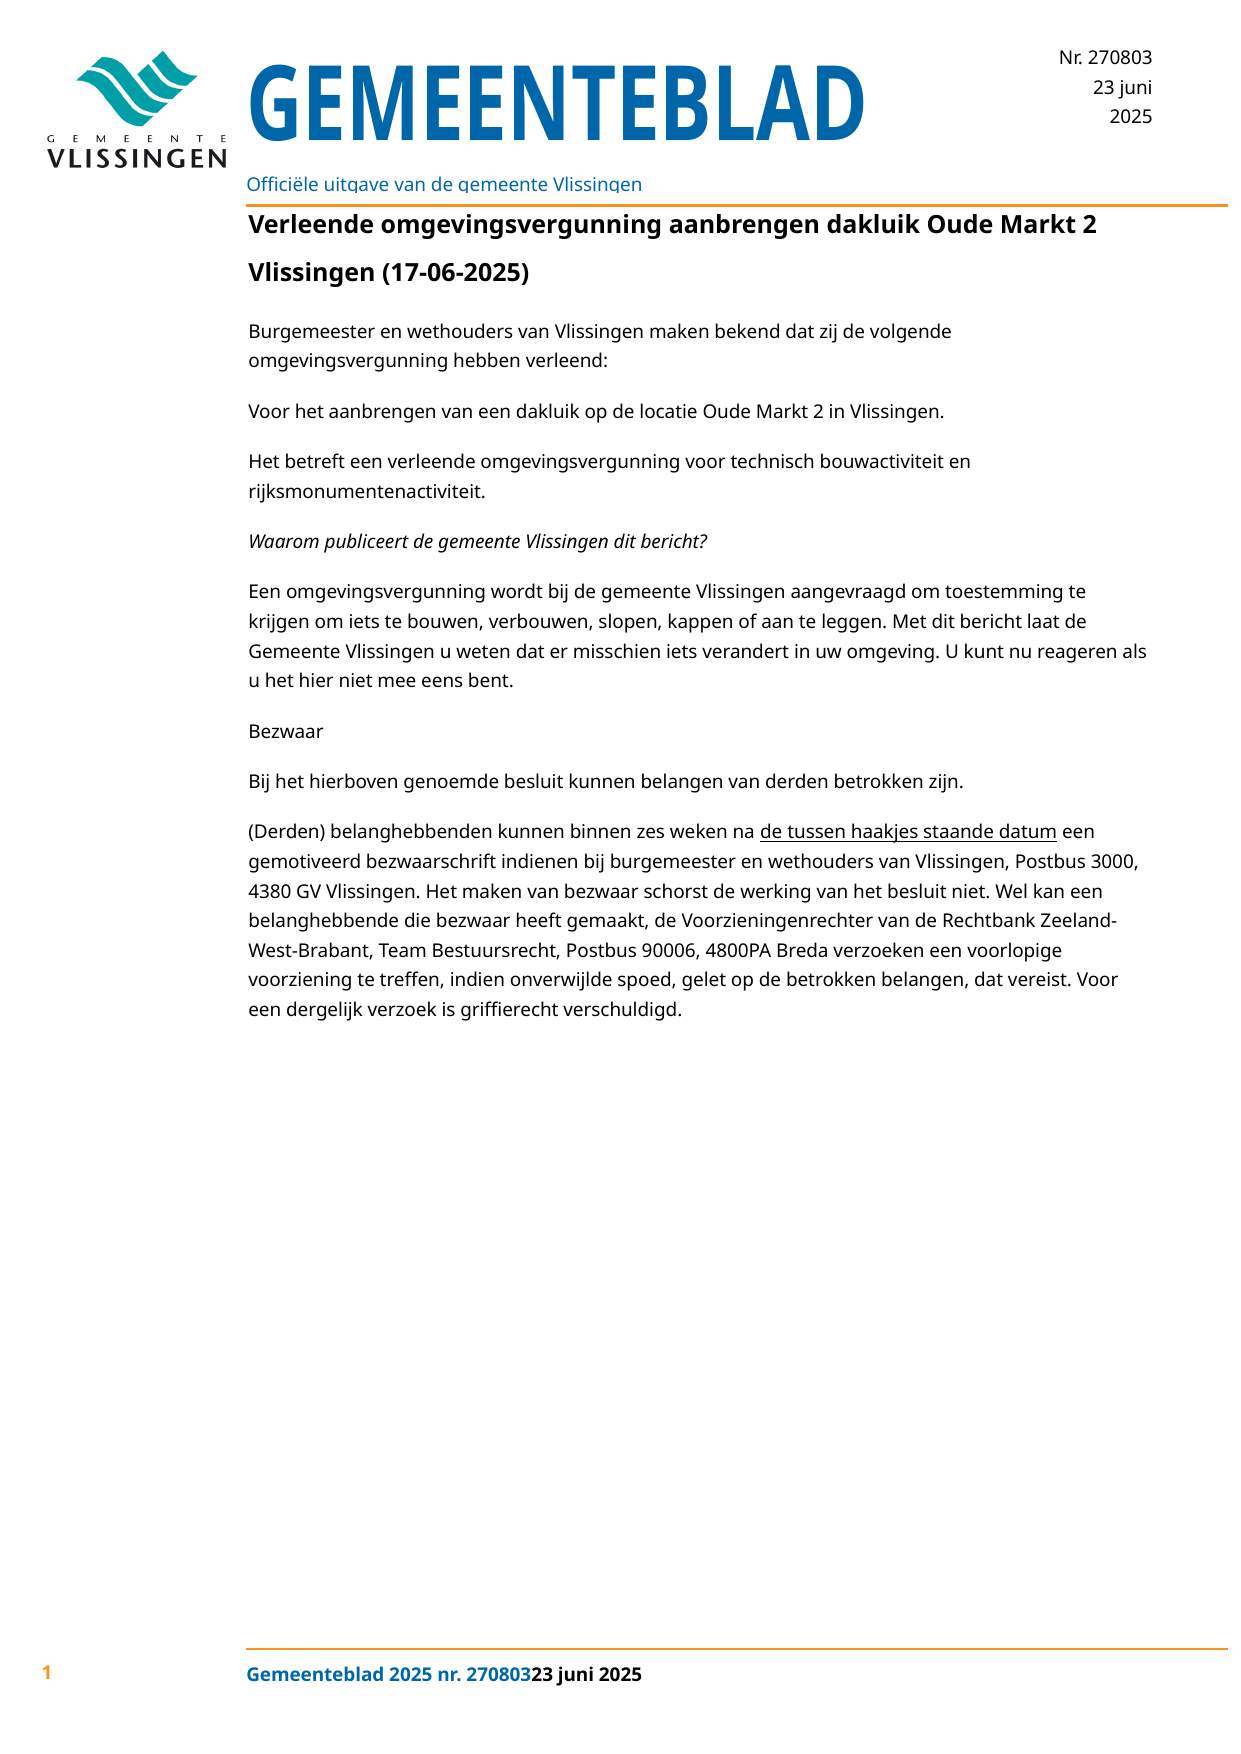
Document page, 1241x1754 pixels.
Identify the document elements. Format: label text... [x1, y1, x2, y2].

picture [41, 47, 231, 172]
text Het betreft een verleende omgevingsvergunning voor technisch bouwactiviteit en rijksmonumentenactiviteit. [248, 448, 1152, 504]
text Bij het hierboven genoemde besluit kunnen belangen van derden betrokken zijn. [248, 768, 1152, 794]
text Bezwaar [248, 718, 1152, 744]
text Een omgevingsvergunning wordt bij de gemeente Vlissingen aangevraagd om toestemming te krijgen om iets te bouwen, verbouwen, slopen, kappen of aan te leggen. Met dit bericht laat de Gemeente Vlissingen u weten dat er misschien iets verandert in uw omgeving. U kunt nu reageren als u het hier niet mee eens bent. [248, 579, 1152, 693]
text Waarom publiceert de gemeente Vlissingen dit bericht? [248, 528, 1152, 554]
text Verleende omgevingsvergunning aanbrengen dakluik Oude Markt 2 Vlissingen (17-06-2025) [248, 207, 1152, 288]
text (Derden) belanghebbenden kunnen binnen zes weken na de tussen haakjes staande datum een gemotiveerd bezwaarschrift indienen bij burgemeester en wethouders van Vlissingen, Postbus 3000, 4380 GV Vlissingen. Het maken van bezwaar schorst de werking van het besluit niet. Wel kan een belanghebbende die bezwaar heeft gemaakt, de Voorzieningenrechter van de Rechtbank Zeeland-West-Brabant, Team Bestuursrecht, Postbus 90006, 4800PA Breda verzoeken een voorlopige voorziening te treffen, indien onverwijlde spoed, gelet op de betrokken belangen, dat vereist. Voor een dergelijk verzoek is griffierecht verschuldigd. [248, 819, 1152, 1022]
text Burgemeester en wethouders van Vlissingen maken bekend dat zij de volgende omgevingsvergunning hebben verleend: [248, 318, 1152, 373]
text Voor het aanbrengen van een dakluik op de locatie Oude Markt 2 in Vlissingen. [248, 398, 1152, 424]
